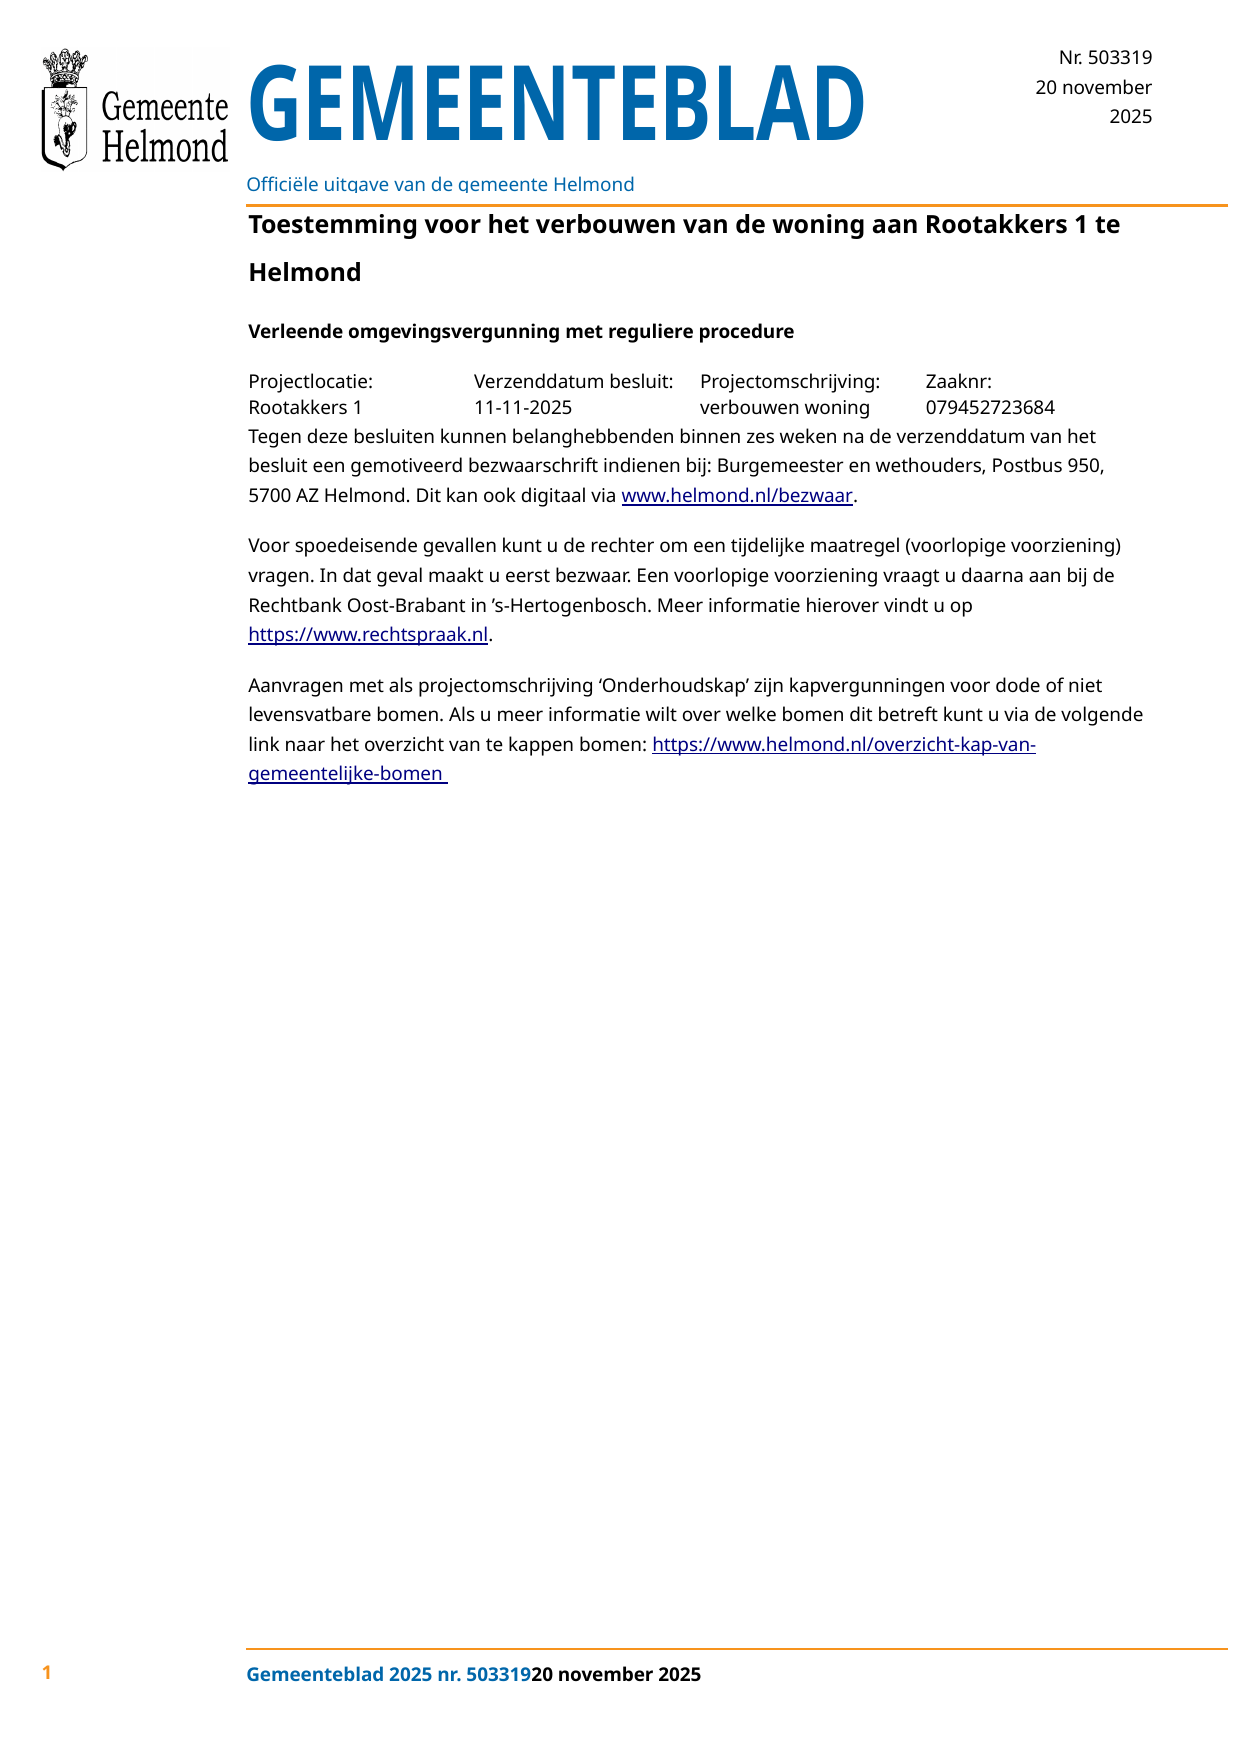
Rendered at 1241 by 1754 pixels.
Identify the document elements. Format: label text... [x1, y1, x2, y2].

table_cell 079452723684 [926, 394, 1152, 420]
text Toestemming voor het verbouwen van de woning aan Rootakkers 1 te Helmond [248, 207, 1152, 288]
picture [41, 47, 231, 172]
table_header Projectomschrijving: [700, 369, 926, 394]
table_header Verzenddatum besluit: [474, 369, 700, 394]
table_cell verbouwen woning [700, 394, 926, 420]
table_header Zaaknr: [926, 369, 1152, 394]
text Aanvragen met als projectomschrijving ‘Onderhoudskap’ zijn kapvergunningen voor dode of niet levensvatbare bomen. Als u meer informatie wilt over welke bomen dit betreft kunt u via de volgende link naar het overzicht van te kappen bomen: https://www.helmond.nl/overzicht-kap-van-gemeentelijke-bomen [248, 672, 1152, 786]
text Tegen deze besluiten kunnen belanghebbenden binnen zes weken na de verzenddatum van het besluit een gemotiveerd bezwaarschrift indienen bij: Burgemeester en wethouders, Postbus 950, 5700 AZ Helmond. Dit kan ook digitaal via www.helmond.nl/bezwaar. [248, 423, 1152, 508]
table_cell Rootakkers 1 [248, 394, 474, 420]
table_header Projectlocatie: [248, 369, 474, 394]
table_cell 11-11-2025 [474, 394, 700, 420]
text Verleende omgevingsvergunning met reguliere procedure [248, 318, 1152, 344]
text Voor spoedeisende gevallen kunt u de rechter om een tijdelijke maatregel (voorlopige voorziening) vragen. In dat geval maakt u eerst bezwaar. Een voorlopige voorziening vraagt u daarna aan bij de Rechtbank Oost-Brabant in ’s-Hertogenbosch. Meer informatie hierover vindt u op https://www.rechtspraak.nl. [248, 533, 1152, 647]
